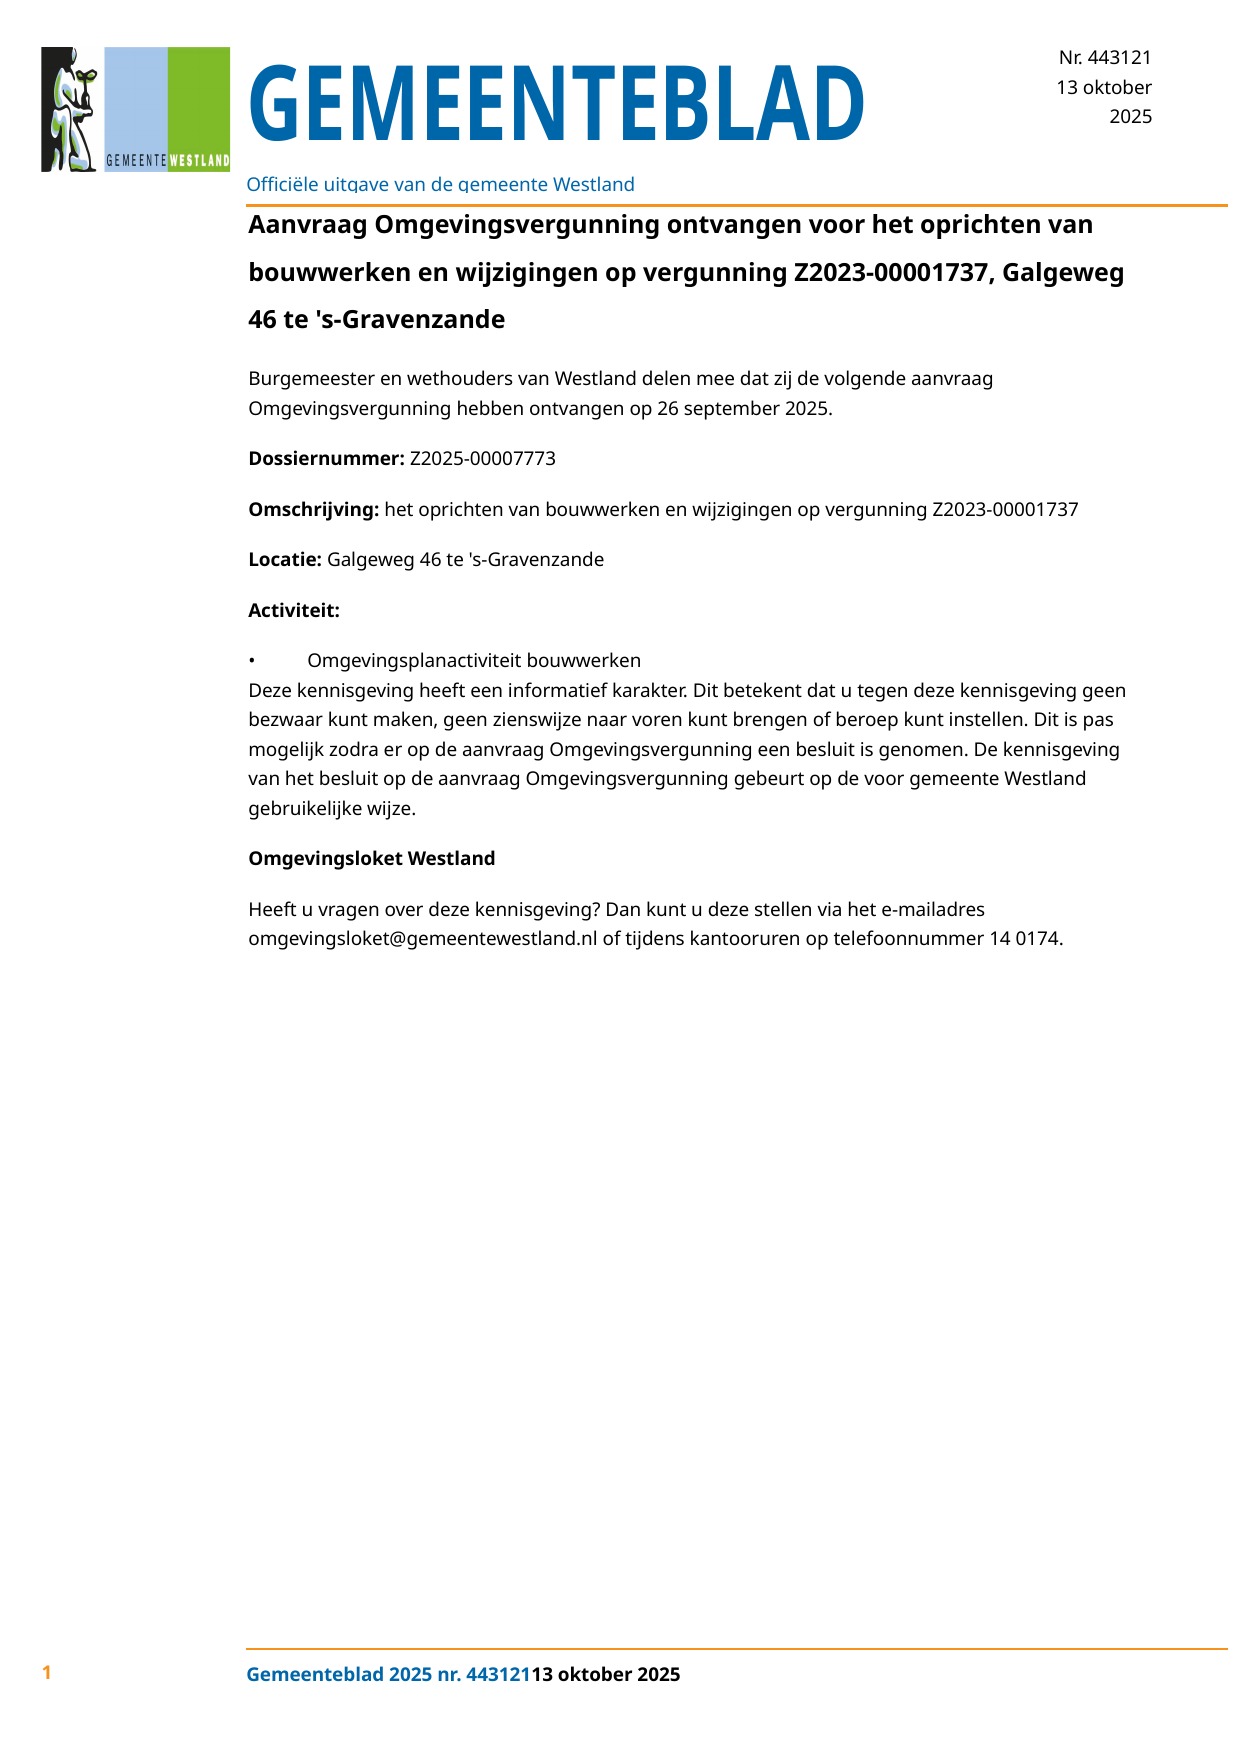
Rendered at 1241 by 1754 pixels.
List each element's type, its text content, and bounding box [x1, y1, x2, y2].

text Activiteit: [248, 597, 1152, 622]
text Heeft u vragen over deze kennisgeving? Dan kunt u deze stellen via het e-mailadres omgevingsloket@gemeentewestland.nl of tijdens kantooruren op telefoonnummer 14 0174. [248, 896, 1152, 951]
text Omschrijving: het oprichten van bouwwerken en wijzigingen op vergunning Z2023-00001737 [248, 496, 1152, 522]
text Omgevingsloket Westland [248, 846, 1152, 871]
text Deze kennisgeving heeft een informatief karakter. Dit betekent dat u tegen deze kennisgeving geen bezwaar kunt maken, geen zienswijze naar voren kunt brengen of beroep kunt instellen. Dit is pas mogelijk zodra er op de aanvraag Omgevingsvergunning een besluit is genomen. De kennisgeving van het besluit op de aanvraag Omgevingsvergunning gebeurt op de voor gemeente Westland gebruikelijke wijze. [248, 677, 1152, 821]
text Aanvraag Omgevingsvergunning ontvangen voor het oprichten van bouwwerken en wijzigingen op vergunning Z2023-00001737, Galgeweg 46 te 's-Gravenzande [248, 207, 1152, 336]
list Omgevingsplanactiviteit bouwwerken [248, 647, 1152, 673]
text Dossiernummer: Z2025-00007773 [248, 446, 1152, 471]
text Burgemeester en wethouders van Westland delen mee dat zij de volgende aanvraag Omgevingsvergunning hebben ontvangen op 26 september 2025. [248, 366, 1152, 421]
picture [41, 47, 231, 172]
text Locatie: Galgeweg 46 te 's-Gravenzande [248, 546, 1152, 572]
